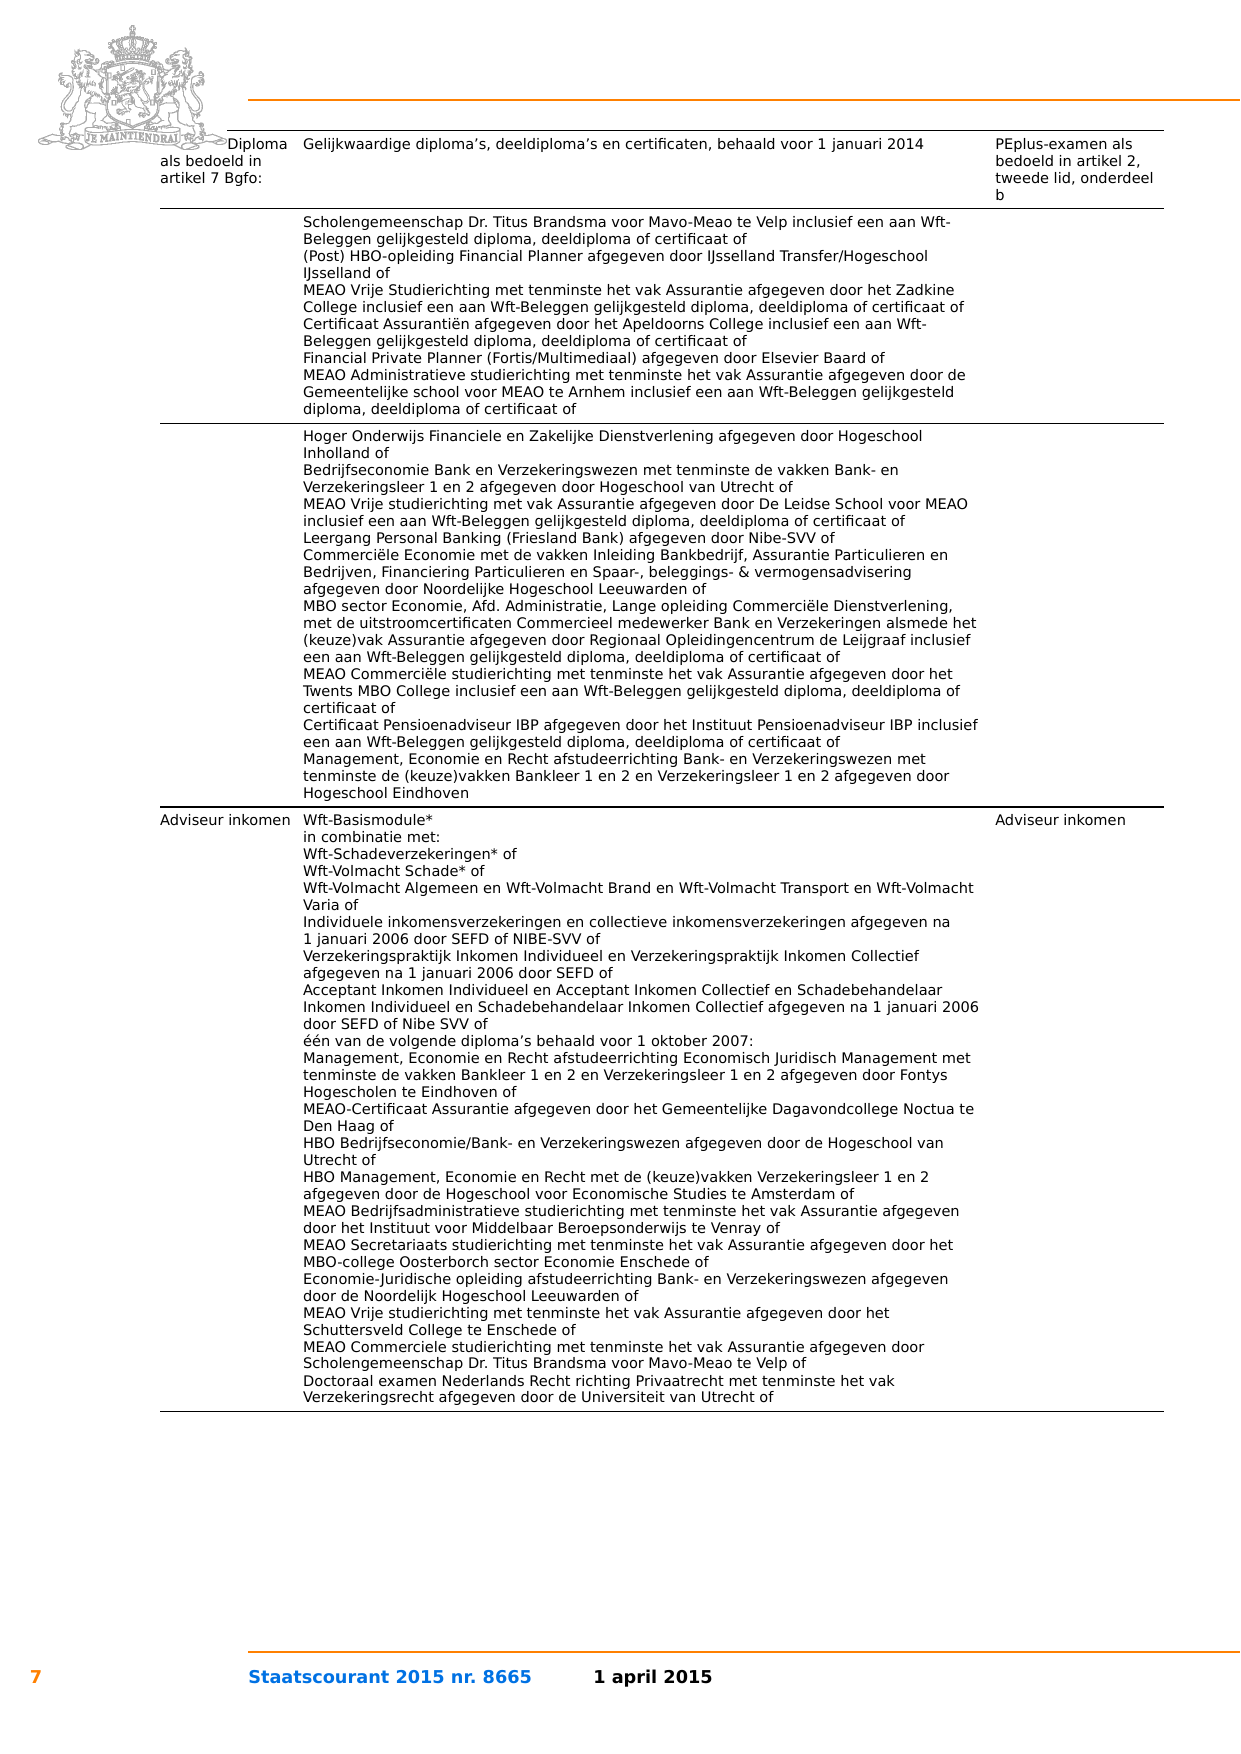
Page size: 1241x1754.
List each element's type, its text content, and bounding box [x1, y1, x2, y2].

table_cell Adviseur inkomen [989, 808, 1163, 1411]
table_cell Hoger Onderwijs Financiele en Zakelijke Dienstverlening afgegeven door Hogeschool Inholland of Bedrijfseconomie Bank en Verzekeringswezen met tenminste de vakken Bank- en Verzekeringsleer 1 en 2 afgegeven door Hogeschool van Utrecht of MEAO Vrije studierichting met vak Assurantie afgegeven door De Leidse School voor MEAO inclusief een aan Wft-Beleggen gelijkgesteld diploma, deeldiploma of certificaat of Leergang Personal Banking (Friesland Bank) afgegeven door Nibe-SVV of Commerciële Economie met de vakken Inleiding Bankbedrijf, Assurantie Particulieren en Bedrijven, Financiering Particulieren en Spaar-, beleggings- & vermogensadvisering afgegeven door Noordelijke Hogeschool Leeuwarden of MBO sector Economie, Afd. Administratie, Lange opleiding Commerciële Dienstverlening, met de uitstroomcertificaten Commercieel medewerker Bank en Verzekeringen alsmede het (keuze)vak Assurantie afgegeven door Regionaal Opleidingencentrum de Leijgraaf inclusief een aan Wft-Beleggen gelijkgesteld diploma, deeldiploma of certificaat of MEAO Commerciële studierichting met tenminste het vak Assurantie afgegeven door het Twents MBO College inclusief een aan Wft-Beleggen gelijkgesteld diploma, deeldiploma of certificaat of Certificaat Pensioenadviseur IBP afgegeven door het Instituut Pensioenadviseur IBP inclusief een aan Wft-Beleggen gelijkgesteld diploma, deeldiploma of certificaat of Management, Economie en Recht afstudeerrichting Bank- en Verzekeringswezen met tenminste de (keuze)vakken Bankleer 1 en 2 en Verzekeringsleer 1 en 2 afgegeven door Hogeschool Eindhoven [297, 424, 989, 806]
table_cell [989, 209, 1163, 422]
table_cell Wft-Basismodule* in combinatie met: Wft-Schadeverzekeringen* of Wft-Volmacht Schade* of Wft-Volmacht Algemeen en Wft-Volmacht Brand en Wft-Volmacht Transport en Wft-Volmacht Varia of Individuele inkomensverzekeringen en collectieve inkomensverzekeringen afgegeven na 1 januari 2006 door SEFD of NIBE-SVV of Verzekeringspraktijk Inkomen Individueel en Verzekeringspraktijk Inkomen Collectief afgegeven na 1 januari 2006 door SEFD of Acceptant Inkomen Individueel en Acceptant Inkomen Collectief en Schadebehandelaar Inkomen Individueel en Schadebehandelaar Inkomen Collectief afgegeven na 1 januari 2006 door SEFD of Nibe SVV of één van de volgende diploma’s behaald voor 1 oktober 2007: Management, Economie en Recht afstudeerrichting Economisch Juridisch Management met tenminste de vakken Bankleer 1 en 2 en Verzekeringsleer 1 en 2 afgegeven door Fontys Hogescholen te Eindhoven of MEAO-Certificaat Assurantie afgegeven door het Gemeentelijke Dagavondcollege Noctua te Den Haag of HBO Bedrijfseconomie/Bank- en Verzekeringswezen afgegeven door de Hogeschool van Utrecht of HBO Management, Economie en Recht met de (keuze)vakken Verzekeringsleer 1 en 2 afgegeven door de Hogeschool voor Economische Studies te Amsterdam of MEAO Bedrijfsadministratieve studierichting met tenminste het vak Assurantie afgegeven door het Instituut voor Middelbaar Beroepsonderwijs te Venray of MEAO Secretariaats studierichting met tenminste het vak Assurantie afgegeven door het MBO-college Oosterborch sector Economie Enschede of Economie-Juridische opleiding afstudeerrichting Bank- en Verzekeringswezen afgegeven door de Noordelijk Hogeschool Leeuwarden of MEAO Vrije studierichting met tenminste het vak Assurantie afgegeven door het Schuttersveld College te Enschede of MEAO Commerciele studierichting met tenminste het vak Assurantie afgegeven door Scholengemeenschap Dr. Titus Brandsma voor Mavo-Meao te Velp of Doctoraal examen Nederlands Recht richting Privaatrecht met tenminste het vak Verzekeringsrecht afgegeven door de Universiteit van Utrecht of [297, 808, 989, 1411]
table_header Diploma als bedoeld in artikel 7 Bgfo: [160, 131, 297, 208]
table_cell [989, 424, 1163, 806]
table_cell [160, 424, 297, 806]
table_cell [160, 209, 297, 422]
table_header Gelijkwaardige diploma’s, deeldiploma’s en certificaten, behaald voor 1 januari 2014 [297, 131, 989, 208]
picture [38, 25, 227, 150]
table_header PEplus-examen als bedoeld in artikel 2, tweede lid, onderdeel b [989, 131, 1163, 208]
table_cell Scholengemeenschap Dr. Titus Brandsma voor Mavo-Meao te Velp inclusief een aan Wft-Beleggen gelijkgesteld diploma, deeldiploma of certificaat of (Post) HBO-opleiding Financial Planner afgegeven door IJsselland Transfer/Hogeschool IJsselland of MEAO Vrije Studierichting met tenminste het vak Assurantie afgegeven door het Zadkine College inclusief een aan Wft-Beleggen gelijkgesteld diploma, deeldiploma of certificaat of Certificaat Assurantiën afgegeven door het Apeldoorns College inclusief een aan Wft-Beleggen gelijkgesteld diploma, deeldiploma of certificaat of Financial Private Planner (Fortis/Multimediaal) afgegeven door Elsevier Baard of MEAO Administratieve studierichting met tenminste het vak Assurantie afgegeven door de Gemeentelijke school voor MEAO te Arnhem inclusief een aan Wft-Beleggen gelijkgesteld diploma, deeldiploma of certificaat of [297, 209, 989, 422]
table_cell Adviseur inkomen [160, 808, 297, 1411]
